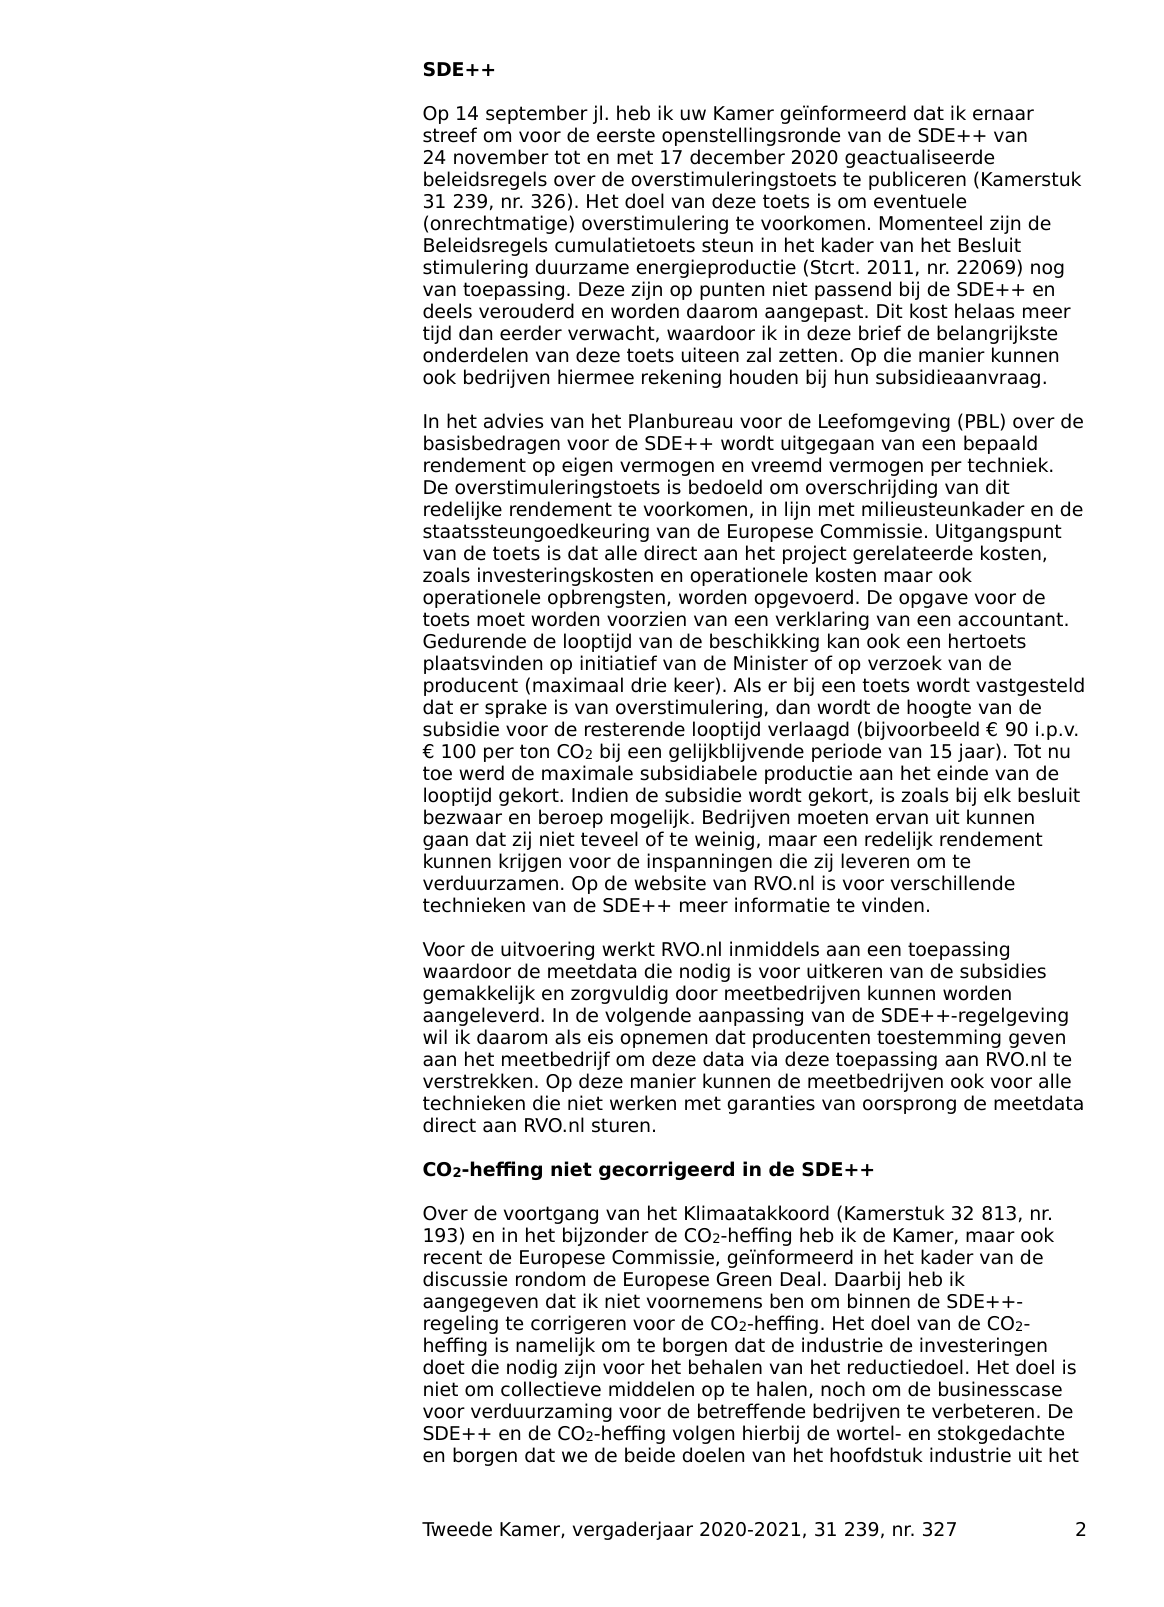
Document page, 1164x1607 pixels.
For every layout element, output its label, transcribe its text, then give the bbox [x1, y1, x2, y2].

text Op 14 september jl. heb ik uw Kamer geïnformeerd dat ik ernaar streef om voor de eerste openstellingsronde van de SDE++ van 24 november tot en met 17 december 2020 geactualiseerde beleidsregels over de overstimuleringstoets te publiceren (Kamerstuk 31 239, nr. 326). Het doel van deze toets is om eventuele (onrechtmatige) overstimulering te voorkomen. Momenteel zijn de Beleidsregels cumulatietoets steun in het kader van het Besluit stimulering duurzame energieproductie (Stcrt. 2011, nr. 22069) nog van toepassing. Deze zijn op punten niet passend bij de SDE++ en deels verouderd en worden daarom aangepast. Dit kost helaas meer tijd dan eerder verwacht, waardoor ik in deze brief de belangrijkste onderdelen van deze toets uiteen zal zetten. Op die manier kunnen ook bedrijven hiermee rekening houden bij hun subsidieaanvraag. [422, 103, 1087, 389]
text In het advies van het Planbureau voor de Leefomgeving (PBL) over de basisbedragen voor de SDE++ wordt uitgegaan van een bepaald rendement op eigen vermogen en vreemd vermogen per techniek. De overstimuleringstoets is bedoeld om overschrijding van dit redelijke rendement te voorkomen, in lijn met milieusteunkader en de staatssteungoedkeuring van de Europese Commissie. Uitgangspunt van de toets is dat alle direct aan het project gerelateerde kosten, zoals investeringskosten en operationele kosten maar ook operationele opbrengsten, worden opgevoerd. De opgave voor de toets moet worden voorzien van een verklaring van een accountant. Gedurende de looptijd van de beschikking kan ook een hertoets plaatsvinden op initiatief van de Minister of op verzoek van de producent (maximaal drie keer). Als er bij een toets wordt vastgesteld dat er sprake is van overstimulering, dan wordt de hoogte van de subsidie voor de resterende looptijd verlaagd (bijvoorbeeld € 90 i.p.v. € 100 per ton CO2 bij een gelijkblijvende periode van 15 jaar). Tot nu toe werd de maximale subsidiabele productie aan het einde van de looptijd gekort. Indien de subsidie wordt gekort, is zoals bij elk besluit bezwaar en beroep mogelijk. Bedrijven moeten ervan uit kunnen gaan dat zij niet teveel of te weinig, maar een redelijk rendement kunnen krijgen voor de inspanningen die zij leveren om te verduurzamen. Op de website van RVO.nl is voor verschillende technieken van de SDE++ meer informatie te vinden. [422, 411, 1087, 917]
subtitle CO2-heffing niet gecorrigeerd in de SDE++ [422, 1159, 1087, 1181]
subtitle SDE++ [422, 59, 1087, 81]
text Over de voortgang van het Klimaatakkoord (Kamerstuk 32 813, nr. 193) en in het bijzonder de CO2-heffing heb ik de Kamer, maar ook recent de Europese Commissie, geïnformeerd in het kader van de discussie rondom de Europese Green Deal. Daarbij heb ik aangegeven dat ik niet voornemens ben om binnen de SDE++-regeling te corrigeren voor de CO2-heffing. Het doel van de CO2-heffing is namelijk om te borgen dat de industrie de investeringen doet die nodig zijn voor het behalen van het reductiedoel. Het doel is niet om collectieve middelen op te halen, noch om de businesscase voor verduurzaming voor de betreffende bedrijven te verbeteren. De SDE++ en de CO2-heffing volgen hierbij de wortel- en stokgedachte en borgen dat we de beide doelen van het hoofdstuk industrie uit het [422, 1203, 1087, 1467]
text Voor de uitvoering werkt RVO.nl inmiddels aan een toepassing waardoor de meetdata die nodig is voor uitkeren van de subsidies gemakkelijk en zorgvuldig door meetbedrijven kunnen worden aangeleverd. In de volgende aanpassing van de SDE++-regelgeving wil ik daarom als eis opnemen dat producenten toestemming geven aan het meetbedrijf om deze data via deze toepassing aan RVO.nl te verstrekken. Op deze manier kunnen de meetbedrijven ook voor alle technieken die niet werken met garanties van oorsprong de meetdata direct aan RVO.nl sturen. [422, 939, 1087, 1137]
